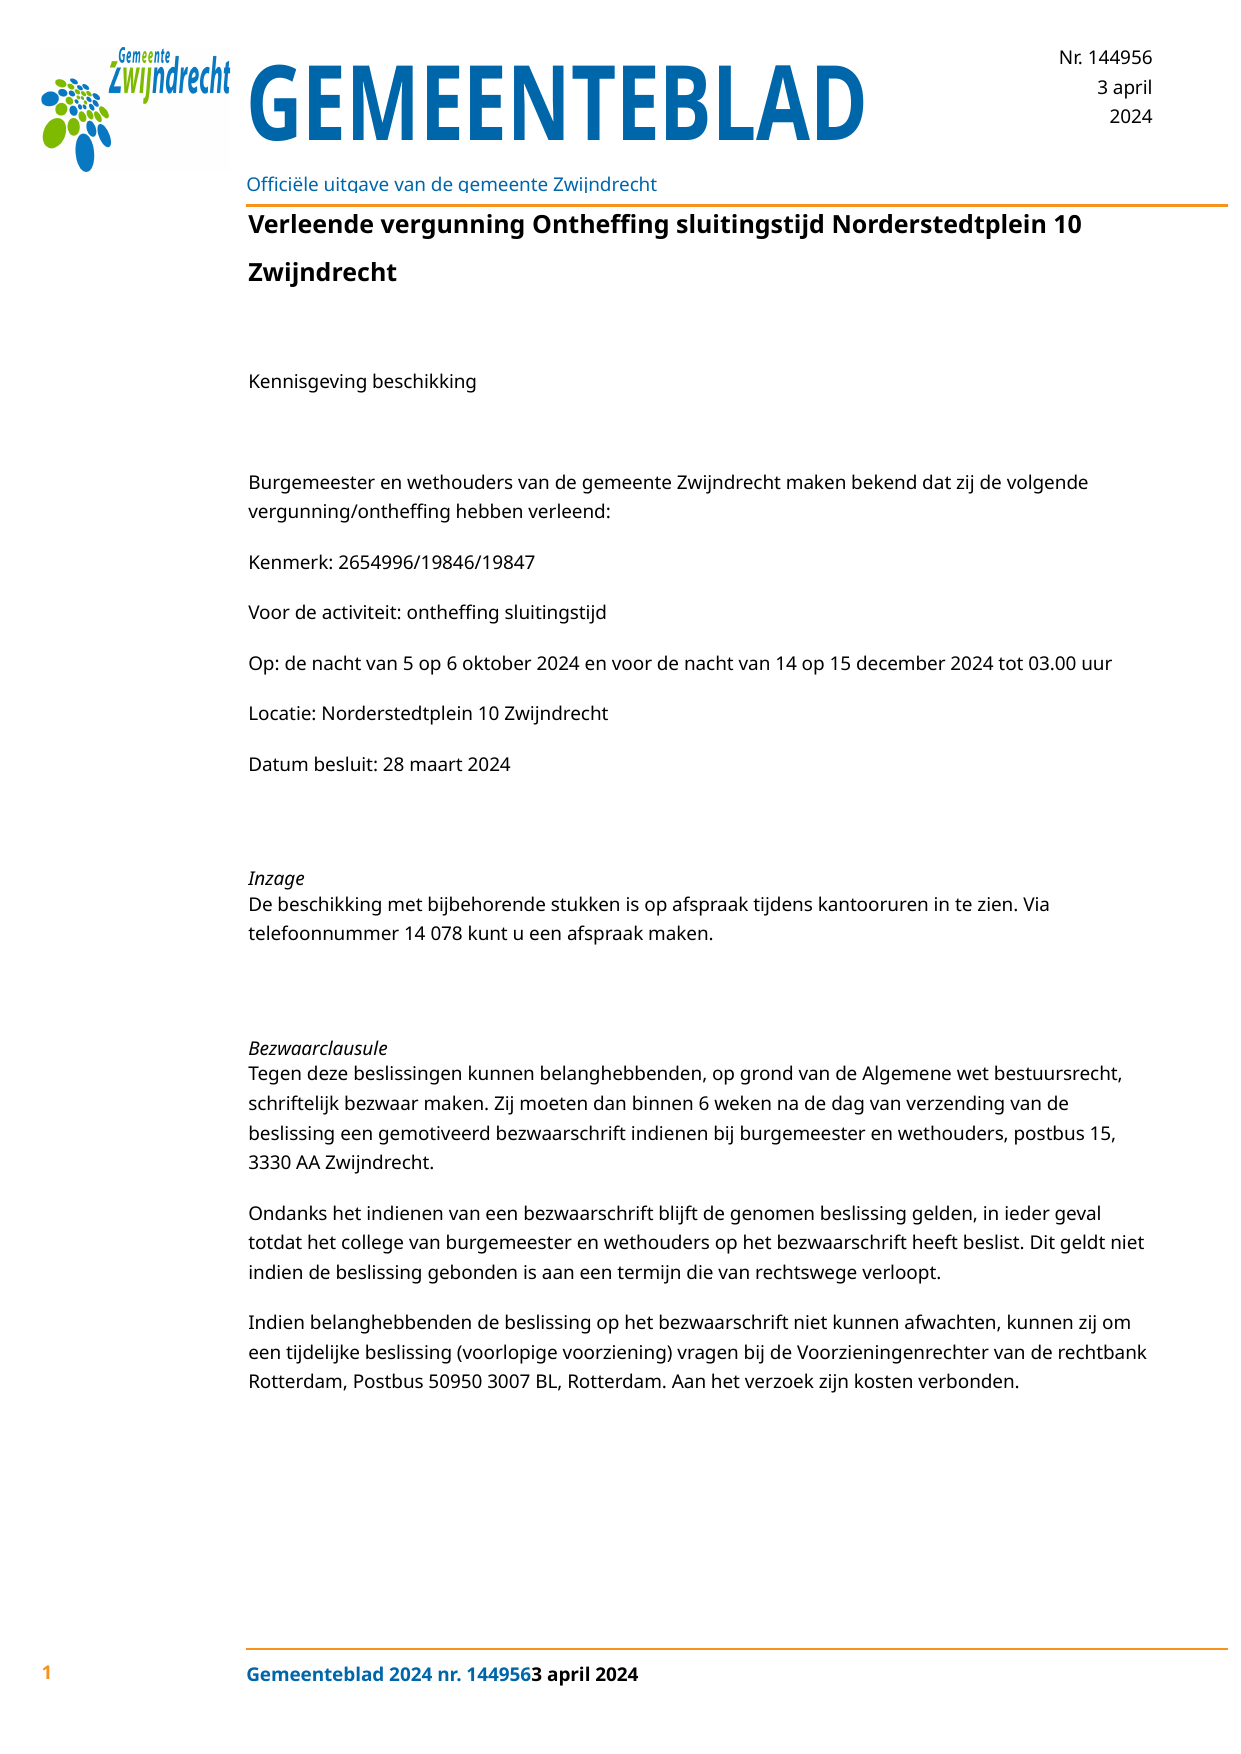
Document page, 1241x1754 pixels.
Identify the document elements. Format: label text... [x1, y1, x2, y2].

text Bezwaarclausule [248, 1035, 1152, 1061]
text Voor de activiteit: ontheffing sluitingstijd [248, 599, 1152, 625]
picture [41, 47, 231, 172]
text Ondanks het indienen van een bezwaarschrift blijft de genomen beslissing gelden, in ieder geval totdat het college van burgemeester en wethouders op het bezwaarschrift heeft beslist. Dit geldt niet indien de beslissing gebonden is aan een termijn die van rechtswege verloopt. [248, 1200, 1152, 1285]
text Verleende vergunning Ontheffing sluitingstijd Norderstedtplein 10 Zwijndrecht [248, 207, 1152, 288]
text Kenmerk: 2654996/19846/19847 [248, 549, 1152, 575]
text Kennisgeving beschikking [248, 368, 1152, 394]
text Op: de nacht van 5 op 6 oktober 2024 en voor de nacht van 14 op 15 december 2024 tot 03.00 uur [248, 650, 1152, 676]
text Tegen deze beslissingen kunnen belanghebbenden, op grond van de Algemene wet bestuursrecht, schriftelijk bezwaar maken. Zij moeten dan binnen 6 weken na de dag van verzending van de beslissing een gemotiveerd bezwaarschrift indienen bij burgemeester en wethouders, postbus 15, 3330 AA Zwijndrecht. [248, 1061, 1152, 1175]
text Datum besluit: 28 maart 2024 [248, 751, 1152, 777]
text Locatie: Norderstedtplein 10 Zwijndrecht [248, 700, 1152, 726]
text De beschikking met bijbehorende stukken is op afspraak tijdens kantooruren in te zien. Via telefoonnummer 14 078 kunt u een afspraak maken. [248, 891, 1152, 946]
text Inzage [248, 865, 1152, 891]
text Burgemeester en wethouders van de gemeente Zwijndrecht maken bekend dat zij de volgende vergunning/ontheffing hebben verleend: [248, 469, 1152, 524]
text Indien belanghebbenden de beslissing op het bezwaarschrift niet kunnen afwachten, kunnen zij om een tijdelijke beslissing (voorlopige voorziening) vragen bij de Voorzieningenrechter van de rechtbank Rotterdam, Postbus 50950 3007 BL, Rotterdam. Aan het verzoek zijn kosten verbonden. [248, 1309, 1152, 1394]
